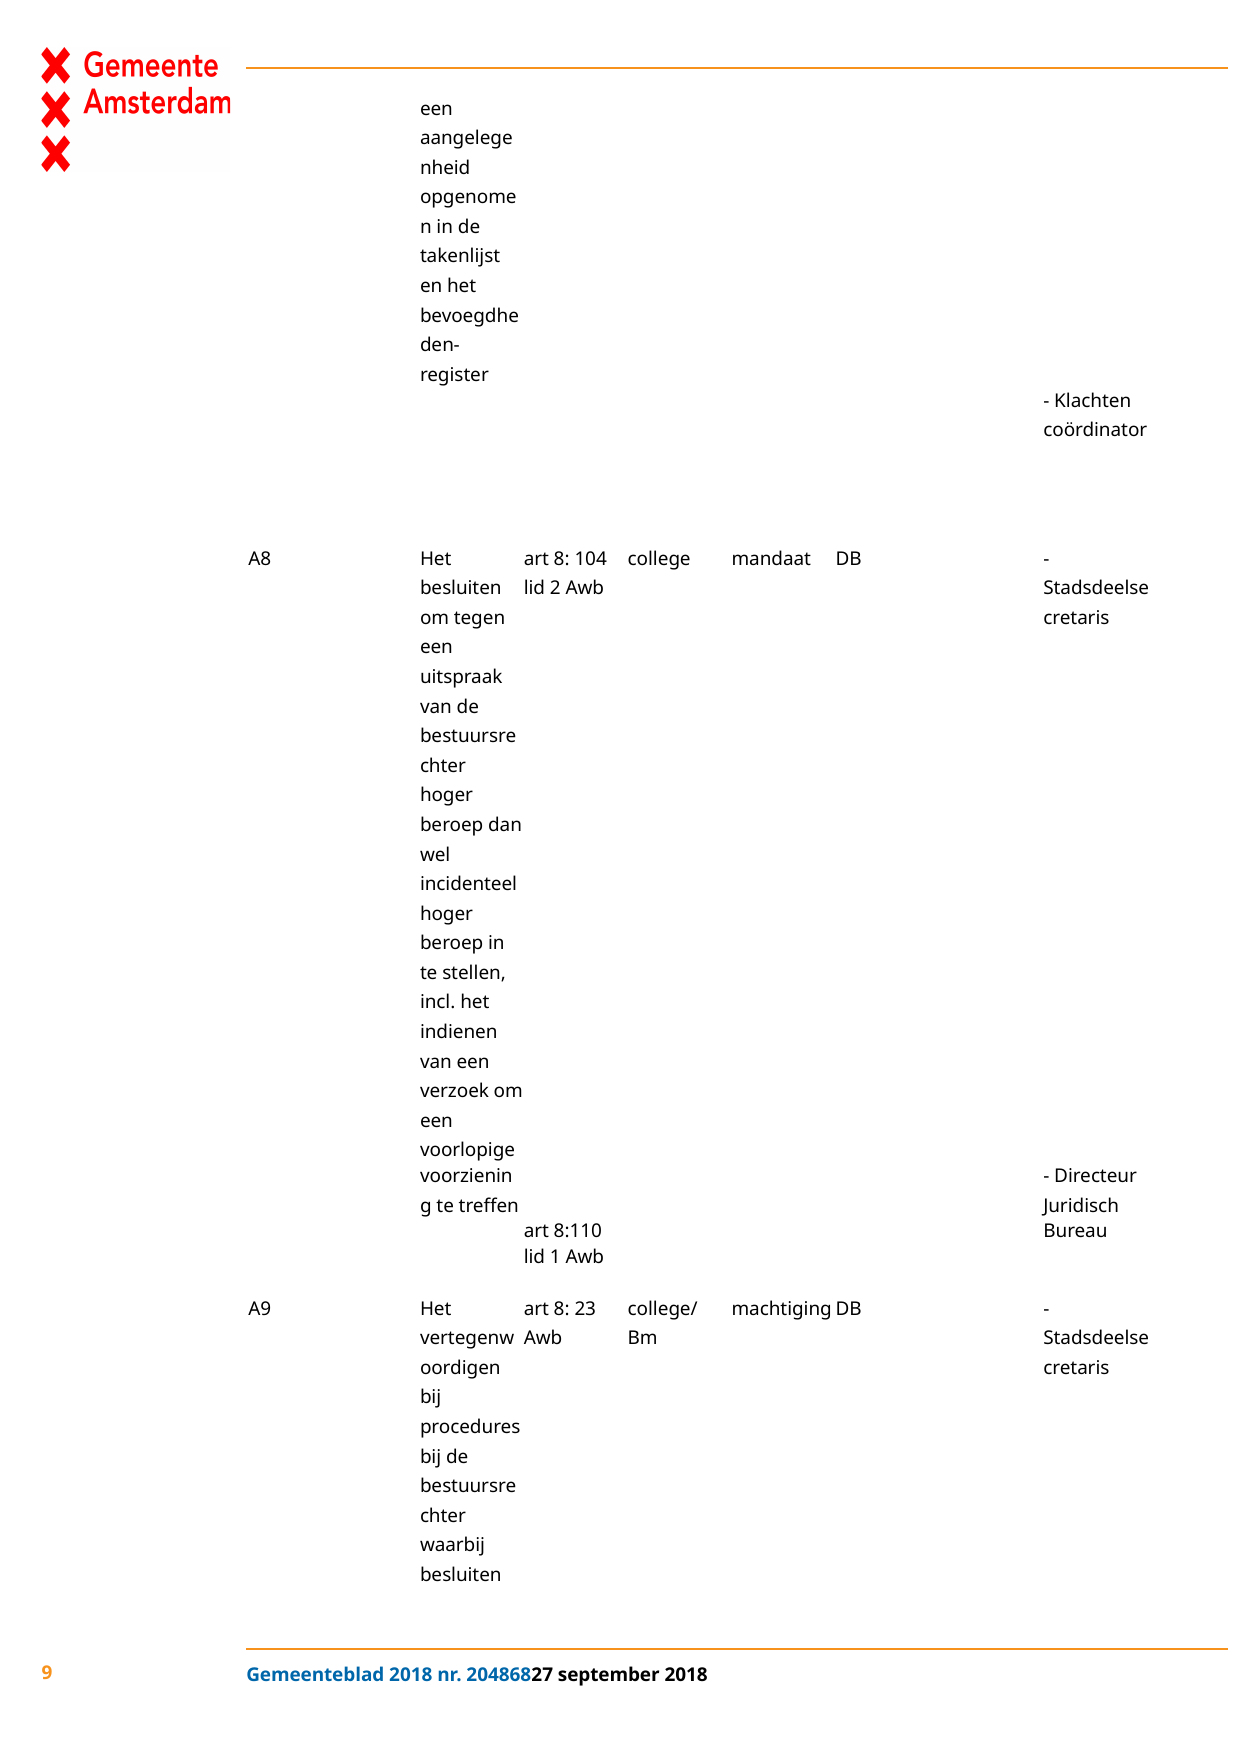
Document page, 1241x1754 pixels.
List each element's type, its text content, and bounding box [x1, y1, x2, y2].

table_cell [939, 1218, 1043, 1243]
table_cell [248, 468, 420, 493]
table_cell [1043, 494, 1152, 519]
table_cell - Stadsdeelsecretaris [1043, 545, 1152, 1162]
table_cell [731, 494, 835, 519]
table_cell [524, 387, 627, 442]
table_cell Het vertegenwoordigen bij procedures bij de bestuursrechter waarbij besluiten [420, 1295, 523, 1587]
table_cell [524, 1163, 627, 1218]
table_cell [835, 1218, 939, 1243]
table_cell [628, 1163, 731, 1218]
table_cell [248, 1163, 420, 1218]
table_cell art 8:110 [524, 1218, 627, 1243]
table_cell college [628, 545, 731, 1162]
table_cell [1043, 519, 1152, 545]
table_cell [835, 519, 939, 545]
table_cell [420, 387, 523, 442]
table_cell [420, 1218, 523, 1243]
table_cell [1043, 442, 1152, 468]
table_cell [731, 387, 835, 442]
table_cell [939, 545, 1043, 1162]
table_cell [524, 442, 627, 468]
table_cell [248, 387, 420, 442]
table_cell DB [835, 1295, 939, 1587]
table_cell [628, 519, 731, 545]
table_cell art 8: 23 Awb [524, 1295, 627, 1587]
table_cell [1043, 95, 1152, 387]
table_cell [731, 468, 835, 493]
table_cell [628, 442, 731, 468]
table_cell [731, 519, 835, 545]
table_cell [628, 1269, 731, 1295]
table_cell [628, 1218, 731, 1243]
table_cell [835, 387, 939, 442]
table_cell [248, 95, 420, 387]
table_cell art 8: 104 lid 2 Awb [524, 545, 627, 1162]
table_cell [420, 442, 523, 468]
table_cell DB [835, 545, 939, 1162]
table_cell [731, 442, 835, 468]
table_cell [731, 1244, 835, 1269]
table_cell [939, 95, 1043, 387]
table_cell lid 1 Awb [524, 1244, 627, 1269]
table_cell - Stadsdeelsecretaris [1043, 1295, 1152, 1587]
table_cell [731, 95, 835, 387]
table_cell [524, 519, 627, 545]
table_cell [524, 95, 627, 387]
table_cell [524, 494, 627, 519]
table_cell [248, 442, 420, 468]
table_cell [835, 494, 939, 519]
table_cell [835, 468, 939, 493]
table_cell [939, 442, 1043, 468]
table_cell [420, 494, 523, 519]
table_cell [939, 1295, 1043, 1587]
table_cell [939, 387, 1043, 442]
table_cell [524, 1269, 627, 1295]
picture [41, 47, 231, 172]
table_cell [939, 494, 1043, 519]
table_cell [1043, 1244, 1152, 1269]
table_cell [248, 1244, 420, 1269]
table_cell [248, 1218, 420, 1243]
table_cell [628, 95, 731, 387]
table_cell Bureau [1043, 1218, 1152, 1243]
table_cell [420, 468, 523, 493]
table_cell mandaat [731, 545, 835, 1162]
table_cell [835, 1244, 939, 1269]
table_cell voorziening te treffen [420, 1163, 523, 1218]
table_cell [939, 519, 1043, 545]
table_cell [939, 1163, 1043, 1218]
table_cell [731, 1163, 835, 1218]
table_cell - Klachten coördinator [1043, 387, 1152, 442]
table_cell [420, 519, 523, 545]
table_cell [731, 1218, 835, 1243]
table_cell [248, 519, 420, 545]
table_cell [835, 442, 939, 468]
table_cell [835, 95, 939, 387]
table_cell [628, 494, 731, 519]
table_cell [248, 1269, 420, 1295]
table_cell college/ Bm [628, 1295, 731, 1587]
table_cell [731, 1269, 835, 1295]
table_cell A8 [248, 545, 420, 1162]
table_cell [835, 1163, 939, 1218]
table_cell [628, 1244, 731, 1269]
table_cell [524, 468, 627, 493]
table_cell [1043, 468, 1152, 493]
table_cell [420, 1244, 523, 1269]
table_cell A9 [248, 1295, 420, 1587]
table_cell [248, 494, 420, 519]
table_cell [1043, 1269, 1152, 1295]
table_cell [628, 387, 731, 442]
table_cell - Directeur Juridisch [1043, 1163, 1152, 1218]
table_cell [835, 1269, 939, 1295]
table_cell [628, 468, 731, 493]
table_cell machtiging [731, 1295, 835, 1587]
table_cell [939, 468, 1043, 493]
table_cell [420, 1269, 523, 1295]
table_cell [939, 1244, 1043, 1269]
table_cell Het besluiten om tegen een uitspraak van de bestuursrechter hoger beroep dan wel incidenteel hoger beroep in te stellen, incl. het indienen van een verzoek om een voorlopige [420, 545, 523, 1162]
table_cell [939, 1269, 1043, 1295]
table_cell een aangelegenheid opgenomen in de takenlijst en het bevoegdheden-register [420, 95, 523, 387]
